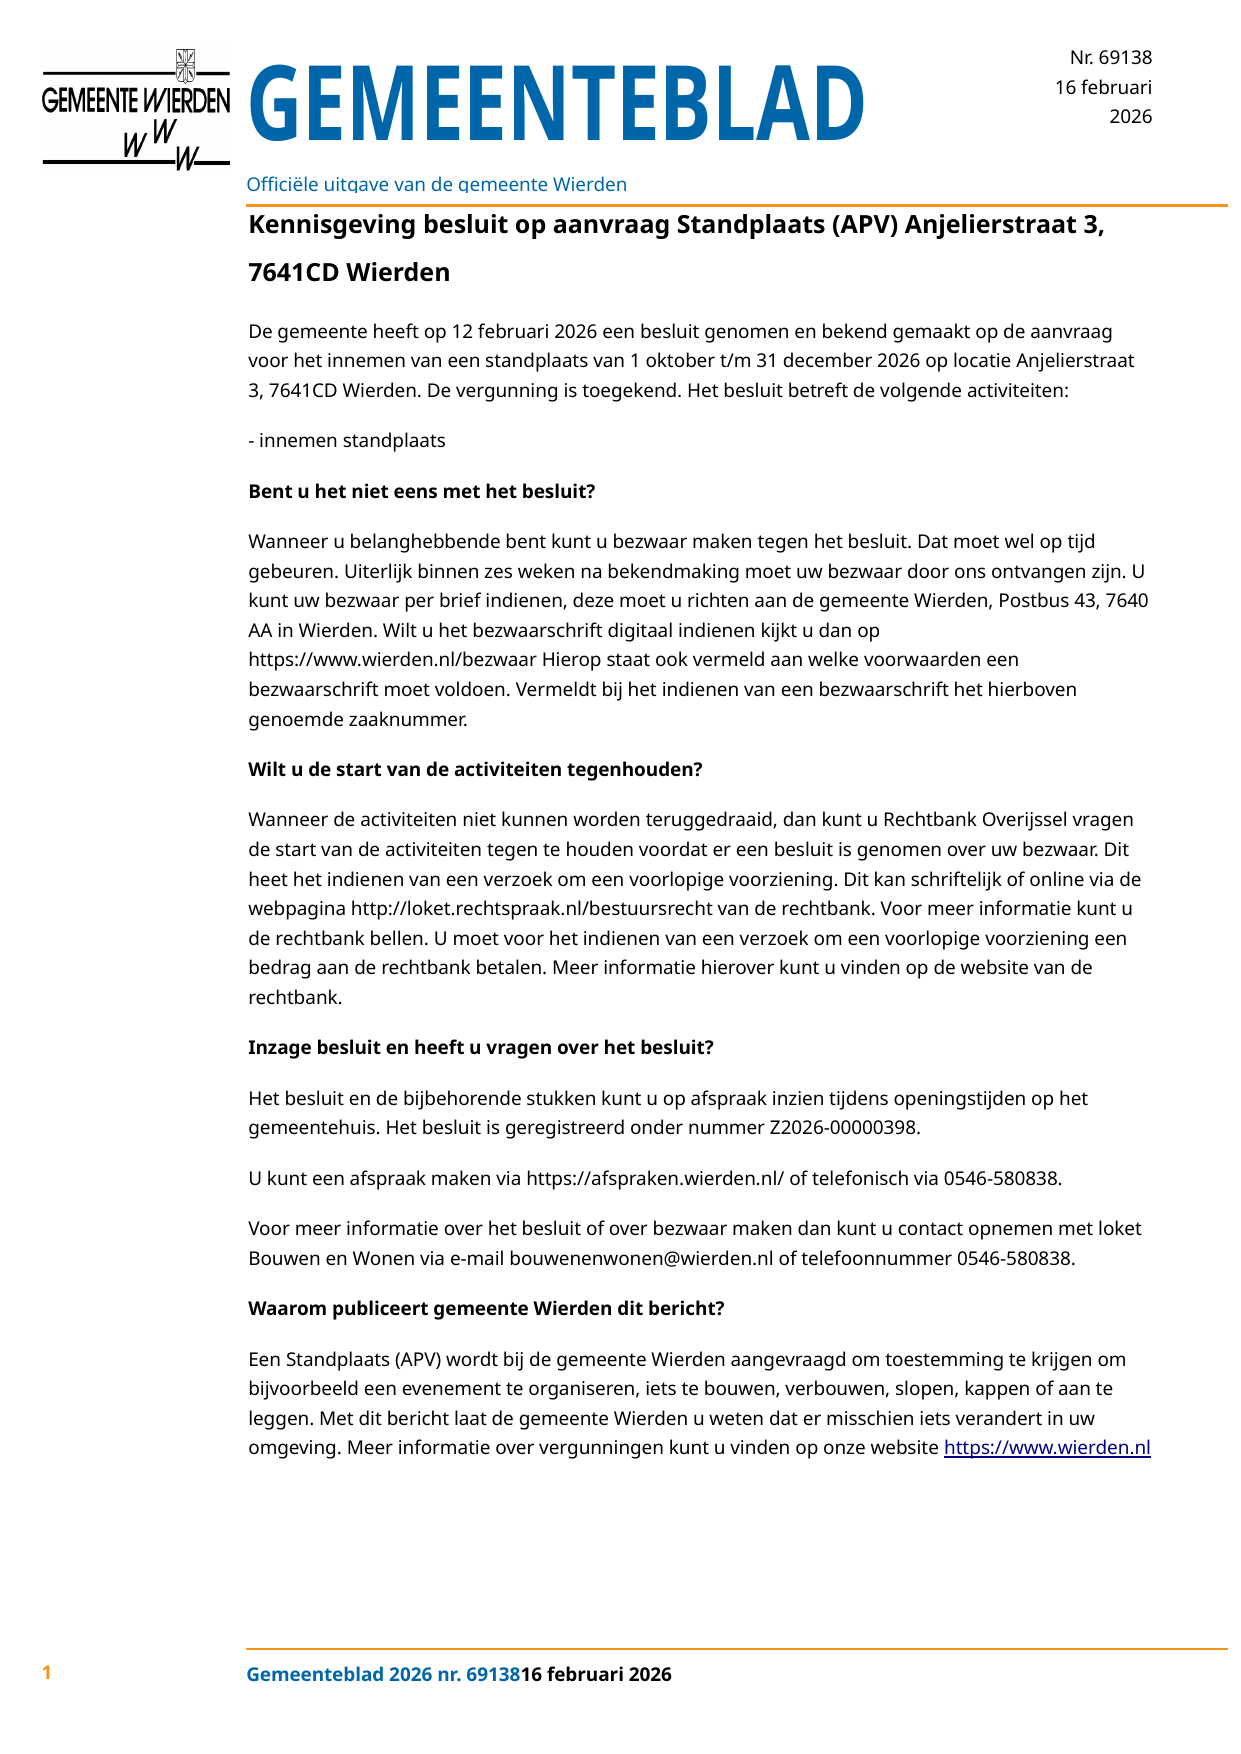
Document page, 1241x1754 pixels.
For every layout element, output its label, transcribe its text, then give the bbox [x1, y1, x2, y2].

text - innemen standplaats [248, 427, 1152, 453]
picture [41, 47, 231, 172]
text Wanneer de activiteiten niet kunnen worden teruggedraaid, dan kunt u Rechtbank Overijssel vragen de start van de activiteiten tegen te houden voordat er een besluit is genomen over uw bezwaar. Dit heet het indienen van een verzoek om een voorlopige voorziening. Dit kan schriftelijk of online via de webpagina http://loket.rechtspraak.nl/bestuursrecht van de rechtbank. Voor meer informatie kunt u de rechtbank bellen. U moet voor het indienen van een verzoek om een voorlopige voorziening een bedrag aan de rechtbank betalen. Meer informatie hierover kunt u vinden op de website van de rechtbank. [248, 807, 1152, 1010]
text Wanneer u belanghebbende bent kunt u bezwaar maken tegen het besluit. Dat moet wel op tijd gebeuren. Uiterlijk binnen zes weken na bekendmaking moet uw bezwaar door ons ontvangen zijn. U kunt uw bezwaar per brief indienen, deze moet u richten aan de gemeente Wierden, Postbus 43, 7640 AA in Wierden. Wilt u het bezwaarschrift digitaal indienen kijkt u dan op https://www.wierden.nl/bezwaar Hierop staat ook vermeld aan welke voorwaarden een bezwaarschrift moet voldoen. Vermeldt bij het indienen van een bezwaarschrift het hierboven genoemde zaaknummer. [248, 528, 1152, 732]
text Voor meer informatie over het besluit of over bezwaar maken dan kunt u contact opnemen met loket Bouwen en Wonen via e-mail bouwenenwonen@wierden.nl of telefoonnummer 0546-580838. [248, 1215, 1152, 1271]
text Bent u het niet eens met het besluit? [248, 478, 1152, 504]
text Het besluit en de bijbehorende stukken kunt u op afspraak inzien tijdens openingstijden op het gemeentehuis. Het besluit is geregistreerd onder nummer Z2026-00000398. [248, 1085, 1152, 1140]
text Wilt u de start van de activiteiten tegenhouden? [248, 756, 1152, 782]
text U kunt een afspraak maken via https://afspraken.wierden.nl/ of telefonisch via 0546-580838. [248, 1165, 1152, 1191]
text Een Standplaats (APV) wordt bij de gemeente Wierden aangevraagd om toestemming te krijgen om bijvoorbeeld een evenement te organiseren, iets te bouwen, verbouwen, slopen, kappen of aan te leggen. Met dit bericht laat de gemeente Wierden u weten dat er misschien iets verandert in uw omgeving. Meer informatie over vergunningen kunt u vinden op onze website https://www.wierden.nl [248, 1346, 1152, 1460]
text Kennisgeving besluit op aanvraag Standplaats (APV) Anjelierstraat 3, 7641CD Wierden [248, 207, 1152, 288]
text De gemeente heeft op 12 februari 2026 een besluit genomen en bekend gemaakt op de aanvraag voor het innemen van een standplaats van 1 oktober t/m 31 december 2026 op locatie Anjelierstraat 3, 7641CD Wierden. De vergunning is toegekend. Het besluit betreft de volgende activiteiten: [248, 318, 1152, 403]
text Waarom publiceert gemeente Wierden dit bericht? [248, 1295, 1152, 1321]
text Inzage besluit en heeft u vragen over het besluit? [248, 1034, 1152, 1060]
